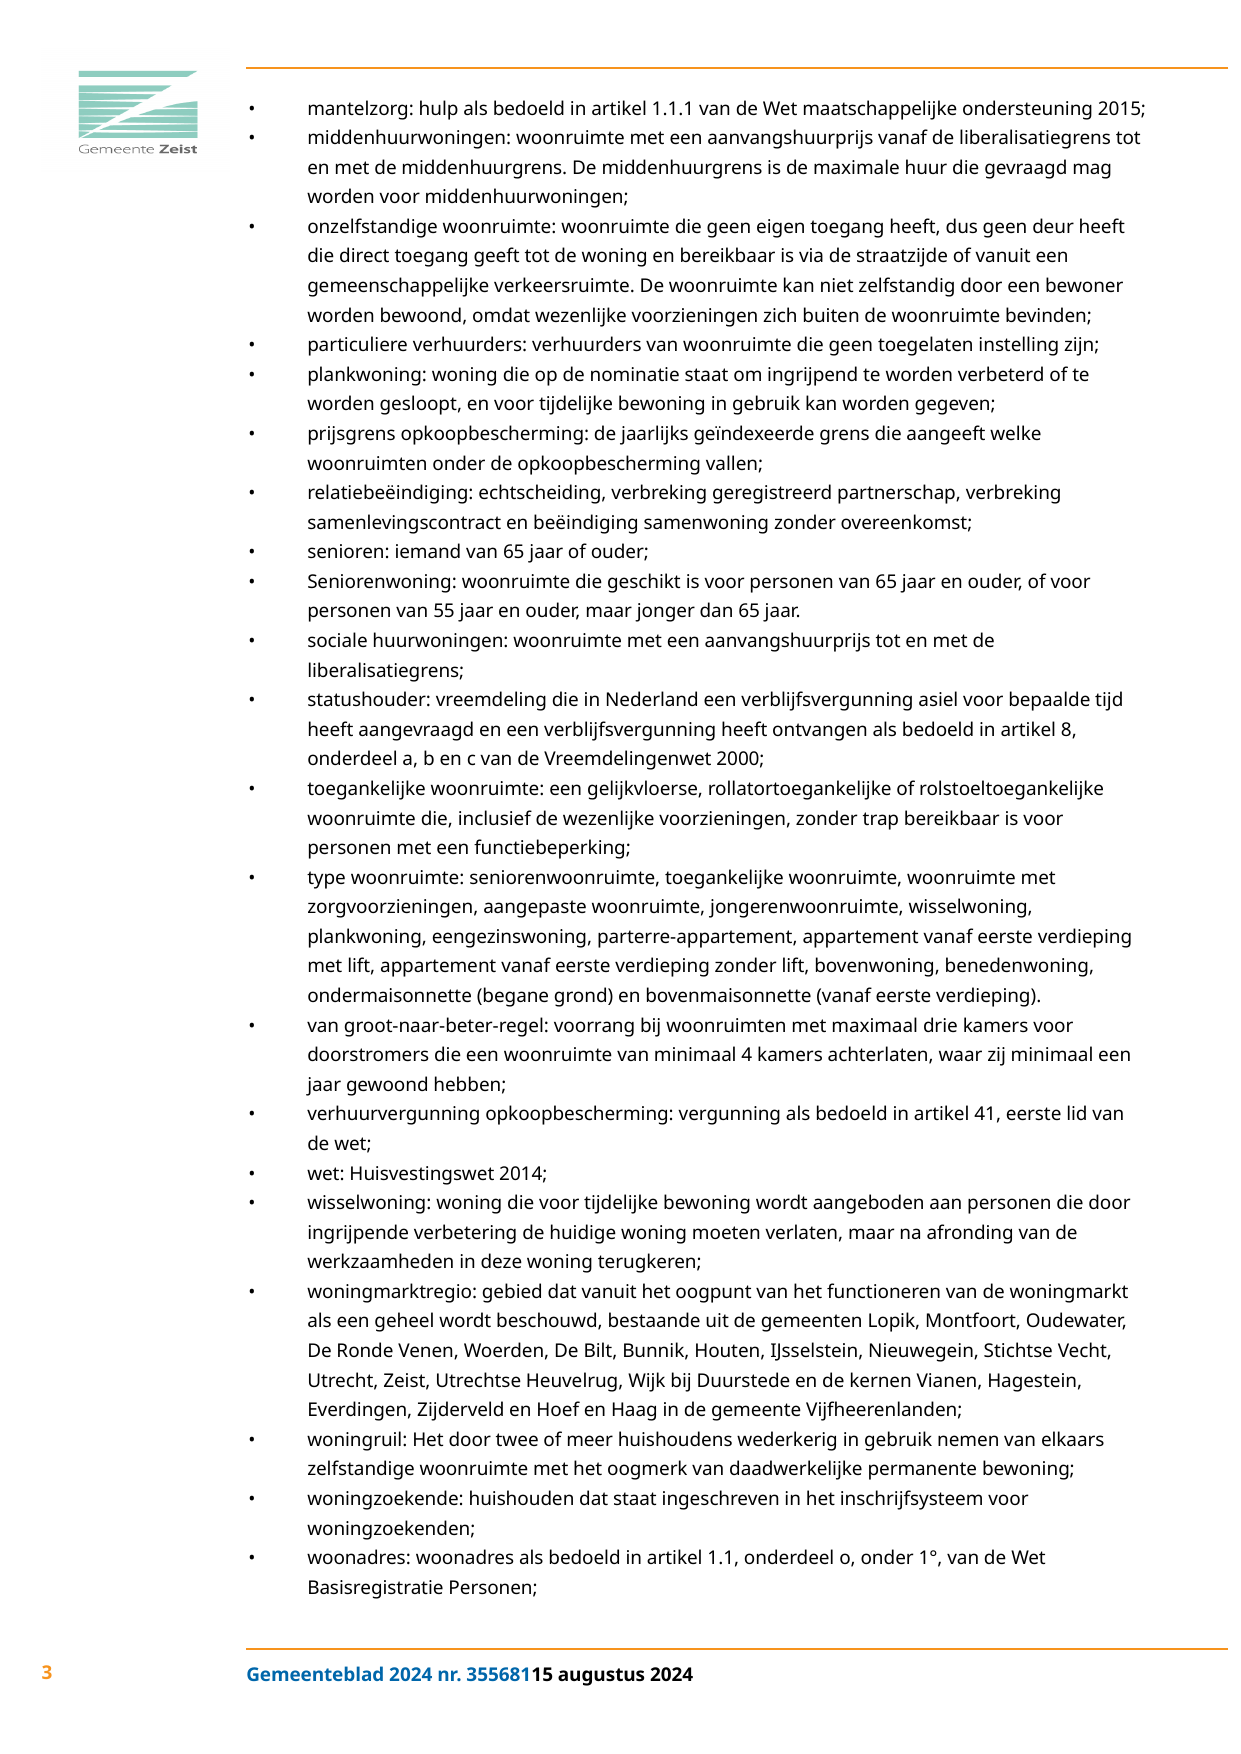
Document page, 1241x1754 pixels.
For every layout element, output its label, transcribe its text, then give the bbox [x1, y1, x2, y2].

list toegankelijke woonruimte: een gelijkvloerse, rollatortoegankelijke of rolstoeltoegankelijke woonruimte die, inclusief de wezenlijke voorzieningen, zonder trap bereikbaar is voor personen met een functiebeperking; [248, 775, 1152, 860]
list middenhuurwoningen: woonruimte met een aanvangshuurprijs vanaf de liberalisatiegrens tot en met de middenhuurgrens. De middenhuurgrens is de maximale huur die gevraagd mag worden voor middenhuurwoningen; [248, 124, 1152, 209]
picture [41, 47, 231, 172]
list verhuurvergunning opkoopbescherming: vergunning als bedoeld in artikel 41, eerste lid van de wet; [248, 1101, 1152, 1156]
list prijsgrens opkoopbescherming: de jaarlijks geïndexeerde grens die aangeeft welke woonruimten onder de opkoopbescherming vallen; [248, 420, 1152, 476]
list woningzoekende: huishouden dat staat ingeschreven in het inschrijfsysteem voor woningzoekenden; [248, 1485, 1152, 1541]
list wet: Huisvestingswet 2014; [248, 1160, 1152, 1186]
list woningruil: Het door twee of meer huishoudens wederkerig in gebruik nemen van elkaars zelfstandige woonruimte met het oogmerk van daadwerkelijke permanente bewoning; [248, 1426, 1152, 1481]
list Seniorenwoning: woonruimte die geschikt is voor personen van 65 jaar en ouder, of voor personen van 55 jaar en ouder, maar jonger dan 65 jaar. [248, 568, 1152, 623]
list wisselwoning: woning die voor tijdelijke bewoning wordt aangeboden aan personen die door ingrijpende verbetering de huidige woning moeten verlaten, maar na afronding van de werkzaamheden in deze woning terugkeren; [248, 1189, 1152, 1274]
list relatiebeëindiging: echtscheiding, verbreking geregistreerd partnerschap, verbreking samenlevingscontract en beëindiging samenwoning zonder overeenkomst; [248, 479, 1152, 535]
list type woonruimte: seniorenwoonruimte, toegankelijke woonruimte, woonruimte met zorgvoorzieningen, aangepaste woonruimte, jongerenwoonruimte, wisselwoning, plankwoning, eengezinswoning, parterre-appartement, appartement vanaf eerste verdieping met lift, appartement vanaf eerste verdieping zonder lift, bovenwoning, benedenwoning, ondermaisonnette (begane grond) en bovenmaisonnette (vanaf eerste verdieping). [248, 864, 1152, 1008]
list sociale huurwoningen: woonruimte met een aanvangshuurprijs tot en met de liberalisatiegrens; [248, 627, 1152, 683]
list mantelzorg: hulp als bedoeld in artikel 1.1.1 van de Wet maatschappelijke ondersteuning 2015; [248, 95, 1152, 121]
list plankwoning: woning die op de nominatie staat om ingrijpend te worden verbeterd of te worden gesloopt, en voor tijdelijke bewoning in gebruik kan worden gegeven; [248, 361, 1152, 416]
list woningmarktregio: gebied dat vanuit het oogpunt van het functioneren van de woningmarkt als een geheel wordt beschouwd, bestaande uit de gemeenten Lopik, Montfoort, Oudewater, De Ronde Venen, Woerden, De Bilt, Bunnik, Houten, IJsselstein, Nieuwegein, Stichtse Vecht, Utrecht, Zeist, Utrechtse Heuvelrug, Wijk bij Duurstede en de kernen Vianen, Hagestein, Everdingen, Zijderveld en Hoef en Haag in de gemeente Vijfheerenlanden; [248, 1278, 1152, 1422]
list particuliere verhuurders: verhuurders van woonruimte die geen toegelaten instelling zijn; [248, 331, 1152, 357]
list van groot-naar-beter-regel: voorrang bij woonruimten met maximaal drie kamers voor doorstromers die een woonruimte van minimaal 4 kamers achterlaten, waar zij minimaal een jaar gewoond hebben; [248, 1012, 1152, 1097]
list senioren: iemand van 65 jaar of ouder; [248, 538, 1152, 564]
list woonadres: woonadres als bedoeld in artikel 1.1, onderdeel o, onder 1°, van de Wet Basisregistratie Personen; [248, 1544, 1152, 1600]
list onzelfstandige woonruimte: woonruimte die geen eigen toegang heeft, dus geen deur heeft die direct toegang geeft tot de woning en bereikbaar is via de straatzijde of vanuit een gemeenschappelijke verkeersruimte. De woonruimte kan niet zelfstandig door een bewoner worden bewoond, omdat wezenlijke voorzieningen zich buiten de woonruimte bevinden; [248, 213, 1152, 328]
list statushouder: vreemdeling die in Nederland een verblijfsvergunning asiel voor bepaalde tijd heeft aangevraagd en een verblijfsvergunning heeft ontvangen als bedoeld in artikel 8, onderdeel a, b en c van de Vreemdelingenwet 2000; [248, 686, 1152, 771]
